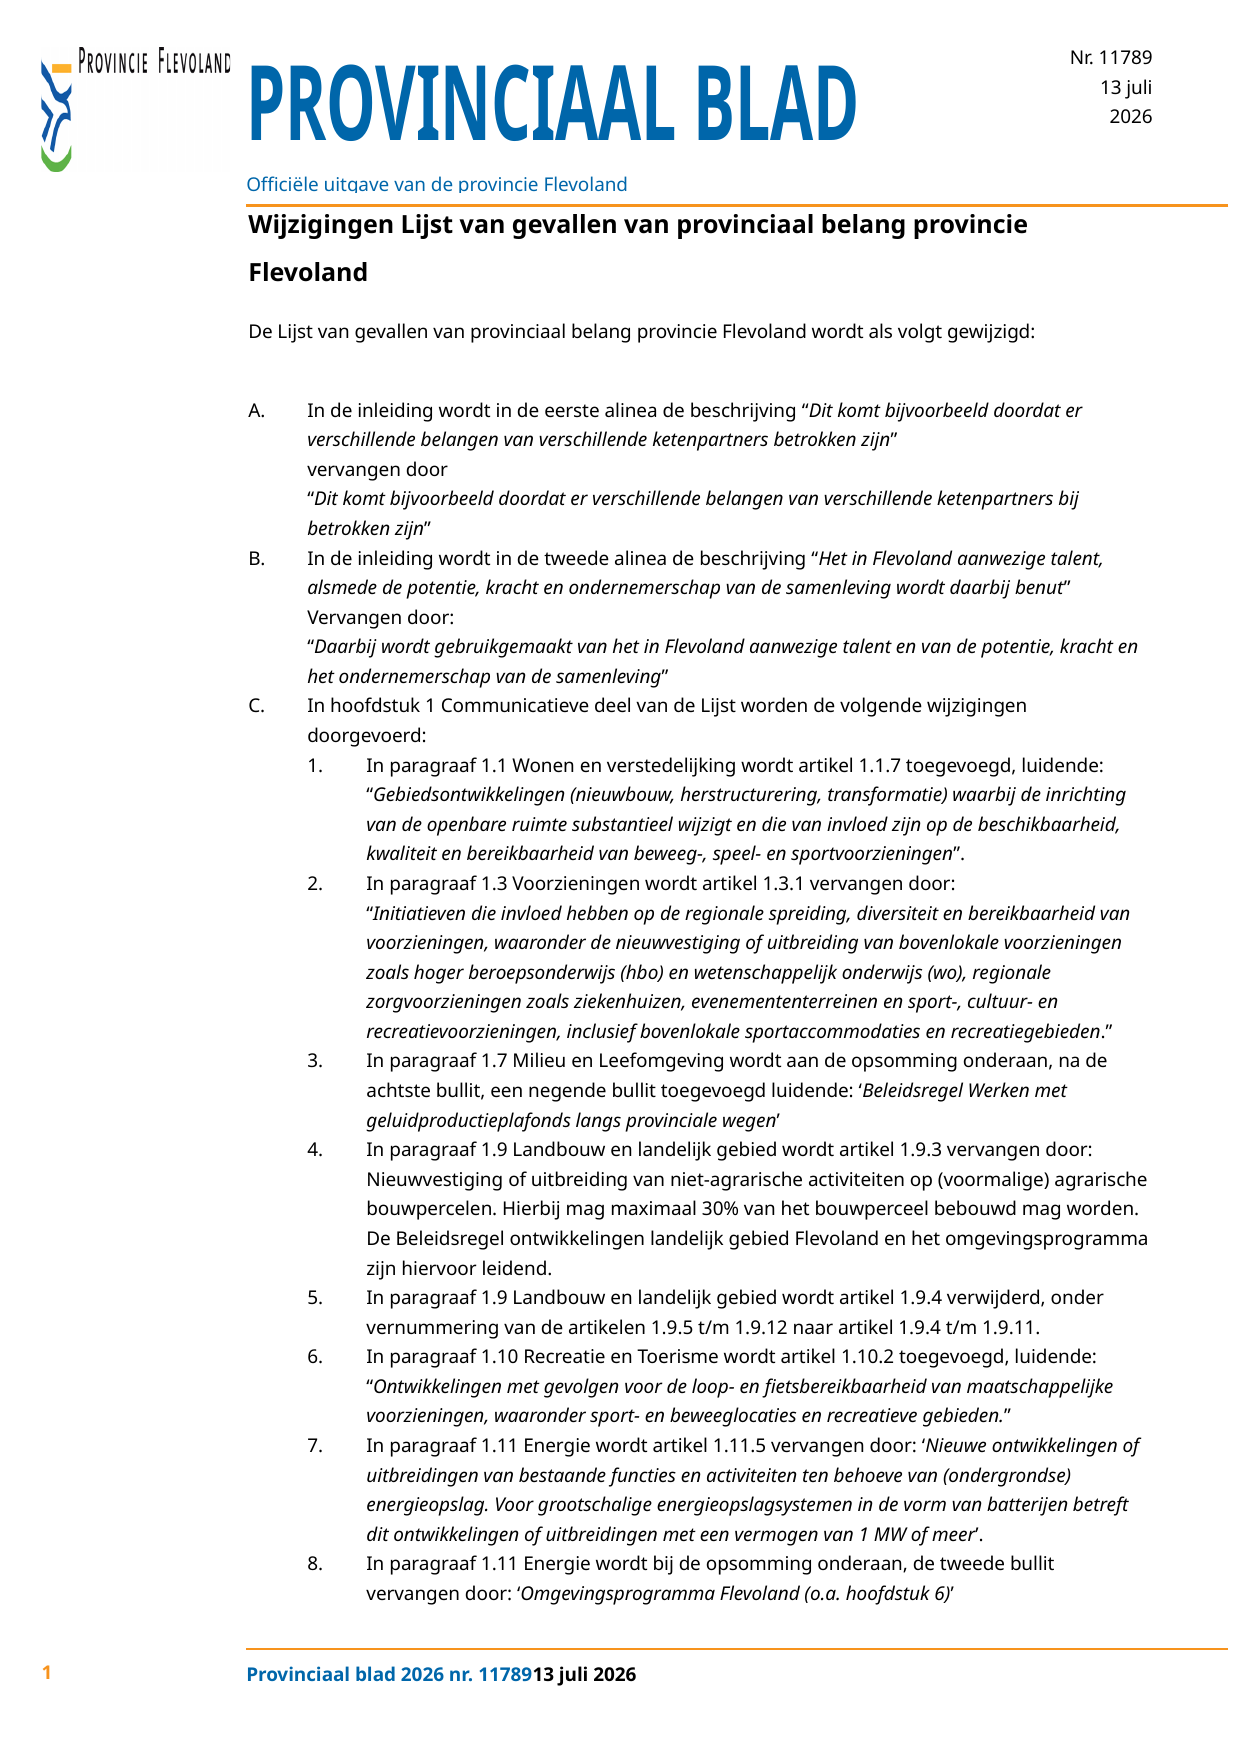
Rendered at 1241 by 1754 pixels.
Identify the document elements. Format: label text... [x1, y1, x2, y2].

picture [41, 47, 231, 172]
list “Initiatieven die invloed hebben op de regionale spreiding, diversiteit en bereikbaarheid van voorzieningen, waaronder de nieuwvestiging of uitbreiding van bovenlokale voorzieningen zoals hoger beroepsonderwijs (hbo) en wetenschappelijk onderwijs (wo), regionale zorgvoorzieningen zoals ziekenhuizen, evenemententerreinen en sport-, cultuur- en recreatievoorzieningen, inclusief bovenlokale sportaccommodaties en recreatiegebieden.” [307, 900, 1152, 1044]
list In paragraaf 1.9 Landbouw en landelijk gebied wordt artikel 1.9.4 verwijderd, onder vernummering van de artikelen 1.9.5 t/m 1.9.12 naar artikel 1.9.4 t/m 1.9.11. [307, 1284, 1152, 1339]
list In paragraaf 1.10 Recreatie en Toerisme wordt artikel 1.10.2 toegevoegd, luidende: [307, 1343, 1152, 1369]
list “Ontwikkelingen met gevolgen voor de loop- en fietsbereikbaarheid van maatschappelijke voorzieningen, waaronder sport- en beweeglocaties en recreatieve gebieden.” [307, 1373, 1152, 1428]
list In paragraaf 1.3 Voorzieningen wordt artikel 1.3.1 vervangen door: [307, 870, 1152, 896]
text Wijzigingen Lijst van gevallen van provinciaal belang provincie Flevoland [248, 207, 1152, 288]
list In paragraaf 1.11 Energie wordt bij de opsomming onderaan, de tweede bullit vervangen door: ‘Omgevingsprogramma Flevoland (o.a. hoofdstuk 6)’ [307, 1551, 1152, 1606]
list In paragraaf 1.1 Wonen en verstedelijking wordt artikel 1.1.7 toegevoegd, luidende: [307, 752, 1152, 777]
list “Gebiedsontwikkelingen (nieuwbouw, herstructurering, transformatie) waarbij de inrichting van de openbare ruimte substantieel wijzigt en die van invloed zijn op de beschikbaarheid, kwaliteit en bereikbaarheid van beweeg-, speel- en sportvoorzieningen”. [307, 781, 1152, 866]
list In paragraaf 1.7 Milieu en Leefomgeving wordt aan de opsomming onderaan, na de achtste bullit, een negende bullit toegevoegd luidende: ‘Beleidsregel Werken met geluidproductieplafonds langs provinciale wegen’ [307, 1048, 1152, 1132]
list Vervangen door: [248, 604, 1152, 629]
list In de inleiding wordt in de eerste alinea de beschrijving “Dit komt bijvoorbeeld doordat er verschillende belangen van verschillende ketenpartners betrokken zijn” [248, 397, 1152, 452]
list vervangen door [248, 456, 1152, 482]
list In paragraaf 1.9 Landbouw en landelijk gebied wordt artikel 1.9.3 vervangen door: Nieuwvestiging of uitbreiding van niet-agrarische activiteiten op (voormalige) agrarische bouwpercelen. Hierbij mag maximaal 30% van het bouwperceel bebouwd mag worden. De Beleidsregel ontwikkelingen landelijk gebied Flevoland en het omgevingsprogramma zijn hiervoor leidend. [307, 1136, 1152, 1280]
list In hoofdstuk 1 Communicatieve deel van de Lijst worden de volgende wijzigingen doorgevoerd: [248, 693, 1152, 748]
list “Daarbij wordt gebruikgemaakt van het in Flevoland aanwezige talent en van de potentie, kracht en het ondernemerschap van de samenleving” [248, 633, 1152, 689]
list In de inleiding wordt in de tweede alinea de beschrijving “Het in Flevoland aanwezige talent, alsmede de potentie, kracht en ondernemerschap van de samenleving wordt daarbij benut” [248, 545, 1152, 600]
list In paragraaf 1.11 Energie wordt artikel 1.11.5 vervangen door: ‘Nieuwe ontwikkelingen of uitbreidingen van bestaande functies en activiteiten ten behoeve van (ondergrondse) energieopslag. Voor grootschalige energieopslagsystemen in de vorm van batterijen betreft dit ontwikkelingen of uitbreidingen met een vermogen van 1 MW of meer’. [307, 1432, 1152, 1547]
text De Lijst van gevallen van provinciaal belang provincie Flevoland wordt als volgt gewijzigd: [248, 318, 1152, 344]
list “Dit komt bijvoorbeeld doordat er verschillende belangen van verschillende ketenpartners bij betrokken zijn” [248, 486, 1152, 541]
